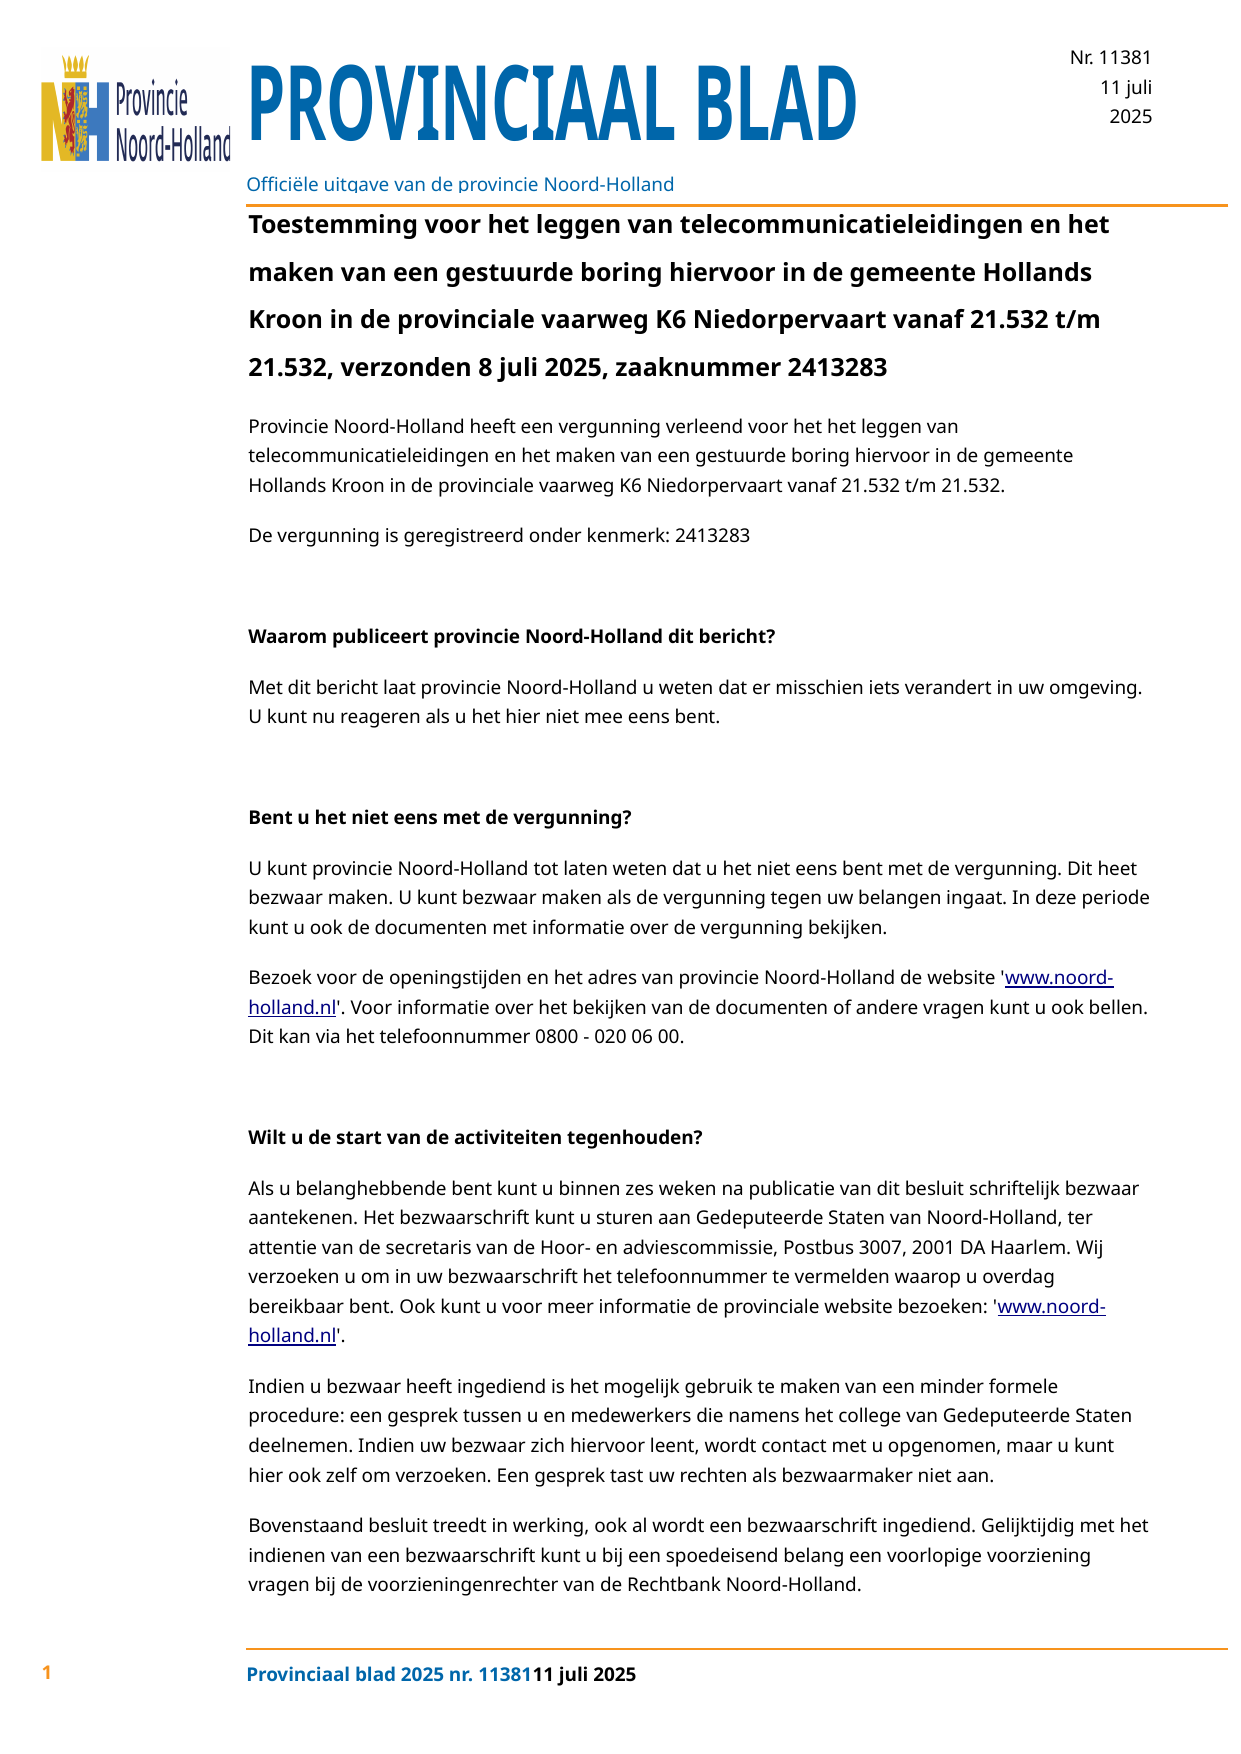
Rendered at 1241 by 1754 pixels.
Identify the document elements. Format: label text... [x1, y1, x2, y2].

text Bent u het niet eens met de vergunning? [248, 804, 1152, 830]
text Bovenstaand besluit treedt in werking, ook al wordt een bezwaarschrift ingediend. Gelijktijdig met het indienen van een bezwaarschrift kunt u bij een spoedeisend belang een voorlopige voorziening vragen bij de voorzieningenrechter van de Rechtbank Noord-Holland. [248, 1512, 1152, 1597]
text Als u belanghebbende bent kunt u binnen zes weken na publicatie van dit besluit schriftelijk bezwaar aantekenen. Het bezwaarschrift kunt u sturen aan Gedeputeerde Staten van Noord-Holland, ter attentie van de secretaris van de Hoor- en adviescommissie, Postbus 3007, 2001 DA Haarlem. Wij verzoeken u om in uw bezwaarschrift het telefoonnummer te vermelden waarop u overdag bereikbaar bent. Ook kunt u voor meer informatie de provinciale website bezoeken: 'www.noord-holland.nl'. [248, 1175, 1152, 1348]
text Met dit bericht laat provincie Noord-Holland u weten dat er misschien iets verandert in uw omgeving. U kunt nu reageren als u het hier niet mee eens bent. [248, 674, 1152, 729]
text Toestemming voor het leggen van telecommunicatieleidingen en het maken van een gestuurde boring hiervoor in de gemeente Hollands Kroon in de provinciale vaarweg K6 Niedorpervaart vanaf 21.532 t/m 21.532, verzonden 8 juli 2025, zaaknummer 2413283 [248, 207, 1152, 384]
text De vergunning is geregistreerd onder kenmerk: 2413283 [248, 523, 1152, 548]
text Provincie Noord-Holland heeft een vergunning verleend voor het het leggen van telecommunicatieleidingen en het maken van een gestuurde boring hiervoor in de gemeente Hollands Kroon in de provinciale vaarweg K6 Niedorpervaart vanaf 21.532 t/m 21.532. [248, 413, 1152, 498]
text Indien u bezwaar heeft ingediend is het mogelijk gebruik te maken van een minder formele procedure: een gesprek tussen u en medewerkers die namens het college van Gedeputeerde Staten deelnemen. Indien uw bezwaar zich hiervoor leent, wordt contact met u opgenomen, maar u kunt hier ook zelf om verzoeken. Een gesprek tast uw rechten als bezwaarmaker niet aan. [248, 1373, 1152, 1488]
text Wilt u de start van de activiteiten tegenhouden? [248, 1124, 1152, 1150]
text U kunt provincie Noord-Holland tot laten weten dat u het niet eens bent met de vergunning. Dit heet bezwaar maken. U kunt bezwaar maken als de vergunning tegen uw belangen ingaat. In deze periode kunt u ook de documenten met informatie over de vergunning bekijken. [248, 855, 1152, 940]
picture [41, 47, 231, 172]
text Waarom publiceert provincie Noord-Holland dit bericht? [248, 623, 1152, 649]
text Bezoek voor de openingstijden en het adres van provincie Noord-Holland de website 'www.noord-holland.nl'. Voor informatie over het bekijken van de documenten of andere vragen kunt u ook bellen. Dit kan via het telefoonnummer 0800 - 020 06 00. [248, 964, 1152, 1049]
